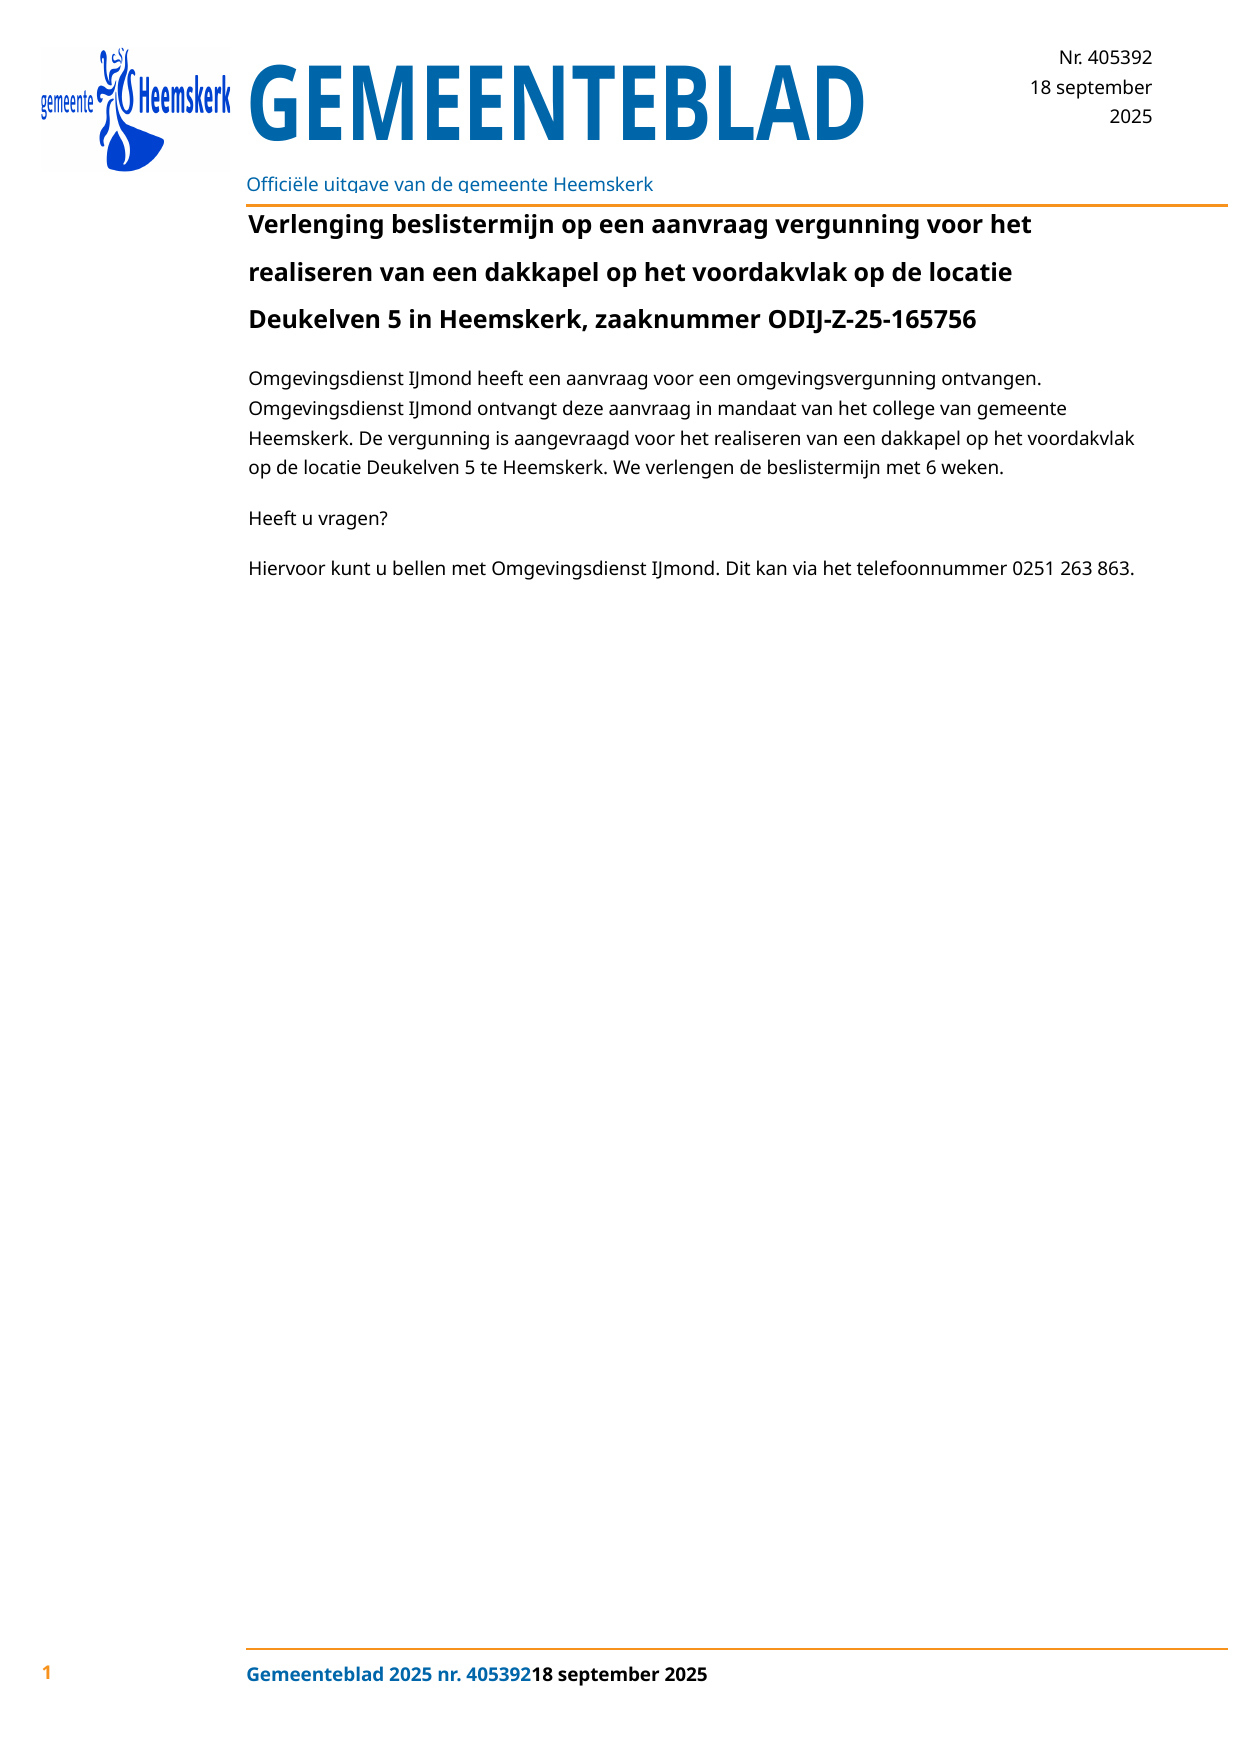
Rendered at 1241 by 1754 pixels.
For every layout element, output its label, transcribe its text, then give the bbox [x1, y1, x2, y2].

text Omgevingsdienst IJmond heeft een aanvraag voor een omgevingsvergunning ontvangen. Omgevingsdienst IJmond ontvangt deze aanvraag in mandaat van het college van gemeente Heemskerk. De vergunning is aangevraagd voor het realiseren van een dakkapel op het voordakvlak op de locatie Deukelven 5 te Heemskerk. We verlengen de beslistermijn met 6 weken. [248, 366, 1152, 480]
text Verlenging beslistermijn op een aanvraag vergunning voor het realiseren van een dakkapel op het voordakvlak op de locatie Deukelven 5 in Heemskerk, zaaknummer ODIJ-Z-25-165756 [248, 207, 1152, 336]
text Heeft u vragen? [248, 505, 1152, 530]
picture [41, 47, 231, 172]
text Hiervoor kunt u bellen met Omgevingsdienst IJmond. Dit kan via het telefoonnummer 0251 263 863. [248, 555, 1152, 581]
